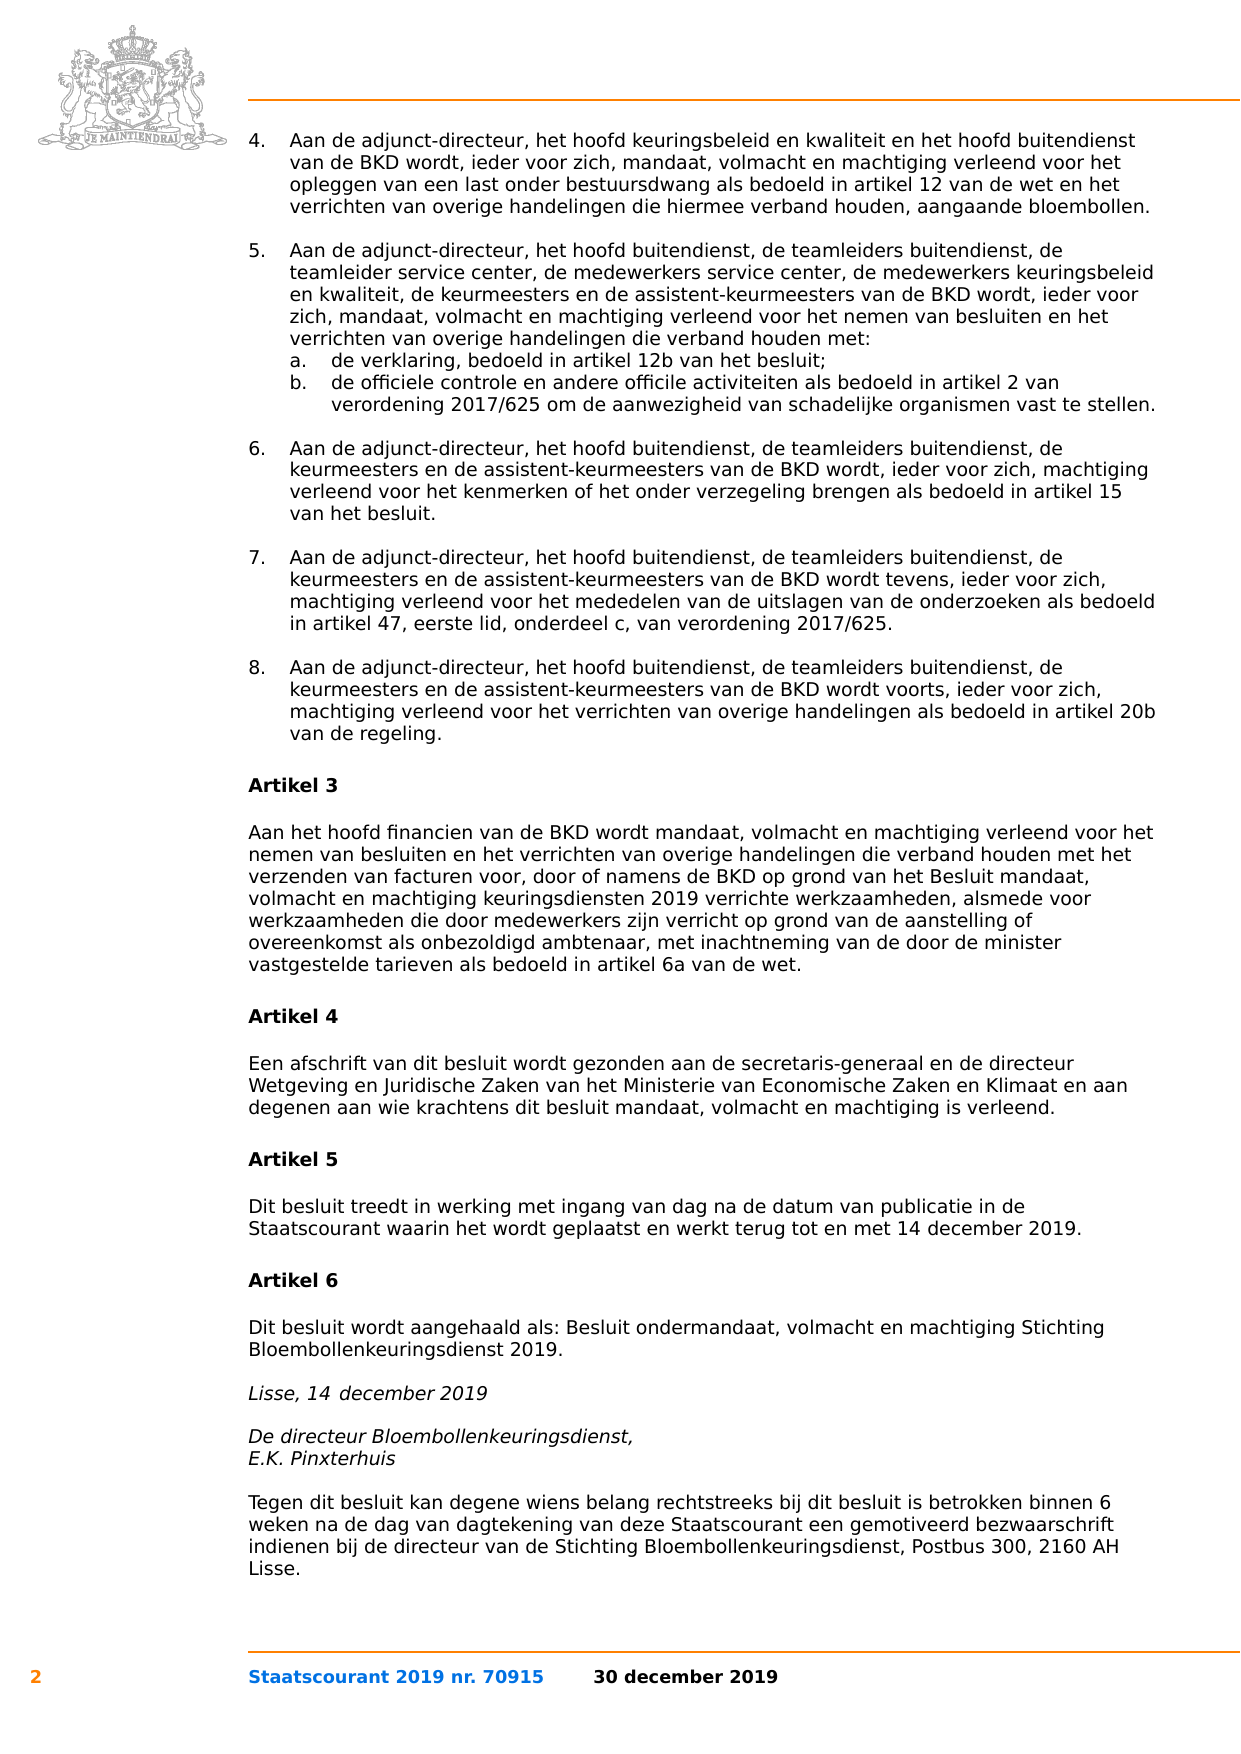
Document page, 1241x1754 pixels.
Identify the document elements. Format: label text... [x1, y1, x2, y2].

picture [38, 25, 227, 150]
text De directeur Bloembollenkeuringsdienst, E.K. Pinxterhuis [248, 1426, 1163, 1470]
subtitle Artikel 4 [248, 1006, 1163, 1028]
subtitle Artikel 5 [248, 1149, 1163, 1171]
text Tegen dit besluit kan degene wiens belang rechtstreeks bij dit besluit is betrokken binnen 6 weken na de dag van dagtekening van deze Staatscourant een gemotiveerd bezwaarschrift indienen bij de directeur van de Stichting Bloembollenkeuringsdienst, Postbus 300, 2160 AH Lisse. [248, 1492, 1163, 1580]
text b. de officiele controle en andere officile activiteiten als bedoeld in artikel 2 van verordening 2017/625 om de aanwezigheid van schadelijke organismen vast te stellen. [289, 372, 1163, 416]
subtitle Artikel 6 [248, 1269, 1163, 1292]
text 6. Aan de adjunct-directeur, het hoofd buitendienst, de teamleiders buitendienst, de keurmeesters en de assistent-keurmeesters van de BKD wordt, ieder voor zich, machtiging verleend voor het kenmerken of het onder verzegeling brengen als bedoeld in artikel 15 van het besluit. [248, 437, 1163, 525]
text 4. Aan de adjunct-directeur, het hoofd keuringsbeleid en kwaliteit en het hoofd buitendienst van de BKD wordt, ieder voor zich, mandaat, volmacht en machtiging verleend voor het opleggen van een last onder bestuursdwang als bedoeld in artikel 12 van de wet en het verrichten van overige handelingen die hiermee verband houden, aangaande bloembollen. [248, 130, 1163, 218]
text 7. Aan de adjunct-directeur, het hoofd buitendienst, de teamleiders buitendienst, de keurmeesters en de assistent-keurmeesters van de BKD wordt tevens, ieder voor zich, machtiging verleend voor het mededelen van de uitslagen van de onderzoeken als bedoeld in artikel 47, eerste lid, onderdeel c, van verordening 2017/625. [248, 547, 1163, 635]
text a. de verklaring, bedoeld in artikel 12b van het besluit; [289, 349, 1163, 372]
text Lisse, 14 december 2019 [248, 1382, 1163, 1404]
text 8. Aan de adjunct-directeur, het hoofd buitendienst, de teamleiders buitendienst, de keurmeesters en de assistent-keurmeesters van de BKD wordt voorts, ieder voor zich, machtiging verleend voor het verrichten van overige handelingen als bedoeld in artikel 20b van de regeling. [248, 657, 1163, 745]
text Dit besluit wordt aangehaald als: Besluit ondermandaat, volmacht en machtiging Stichting Bloembollenkeuringsdienst 2019. [248, 1317, 1163, 1361]
text Aan het hoofd financien van de BKD wordt mandaat, volmacht en machtiging verleend voor het nemen van besluiten en het verrichten van overige handelingen die verband houden met het verzenden van facturen voor, door of namens de BKD op grond van het Besluit mandaat, volmacht en machtiging keuringsdiensten 2019 verrichte werkzaamheden, alsmede voor werkzaamheden die door medewerkers zijn verricht op grond van de aanstelling of overeenkomst als onbezoldigd ambtenaar, met inachtneming van de door de minister vastgestelde tarieven als bedoeld in artikel 6a van de wet. [248, 822, 1163, 976]
text Dit besluit treedt in werking met ingang van dag na de datum van publicatie in de Staatscourant waarin het wordt geplaatst en werkt terug tot en met 14 december 2019. [248, 1196, 1163, 1239]
text Een afschrift van dit besluit wordt gezonden aan de secretaris-generaal en de directeur Wetgeving en Juridische Zaken van het Ministerie van Economische Zaken en Klimaat en aan degenen aan wie krachtens dit besluit mandaat, volmacht en machtiging is verleend. [248, 1053, 1163, 1119]
subtitle Artikel 3 [248, 775, 1163, 797]
text 5. Aan de adjunct-directeur, het hoofd buitendienst, de teamleiders buitendienst, de teamleider service center, de medewerkers service center, de medewerkers keuringsbeleid en kwaliteit, de keurmeesters en de assistent-keurmeesters van de BKD wordt, ieder voor zich, mandaat, volmacht en machtiging verleend voor het nemen van besluiten en het verrichten van overige handelingen die verband houden met: [248, 240, 1163, 349]
